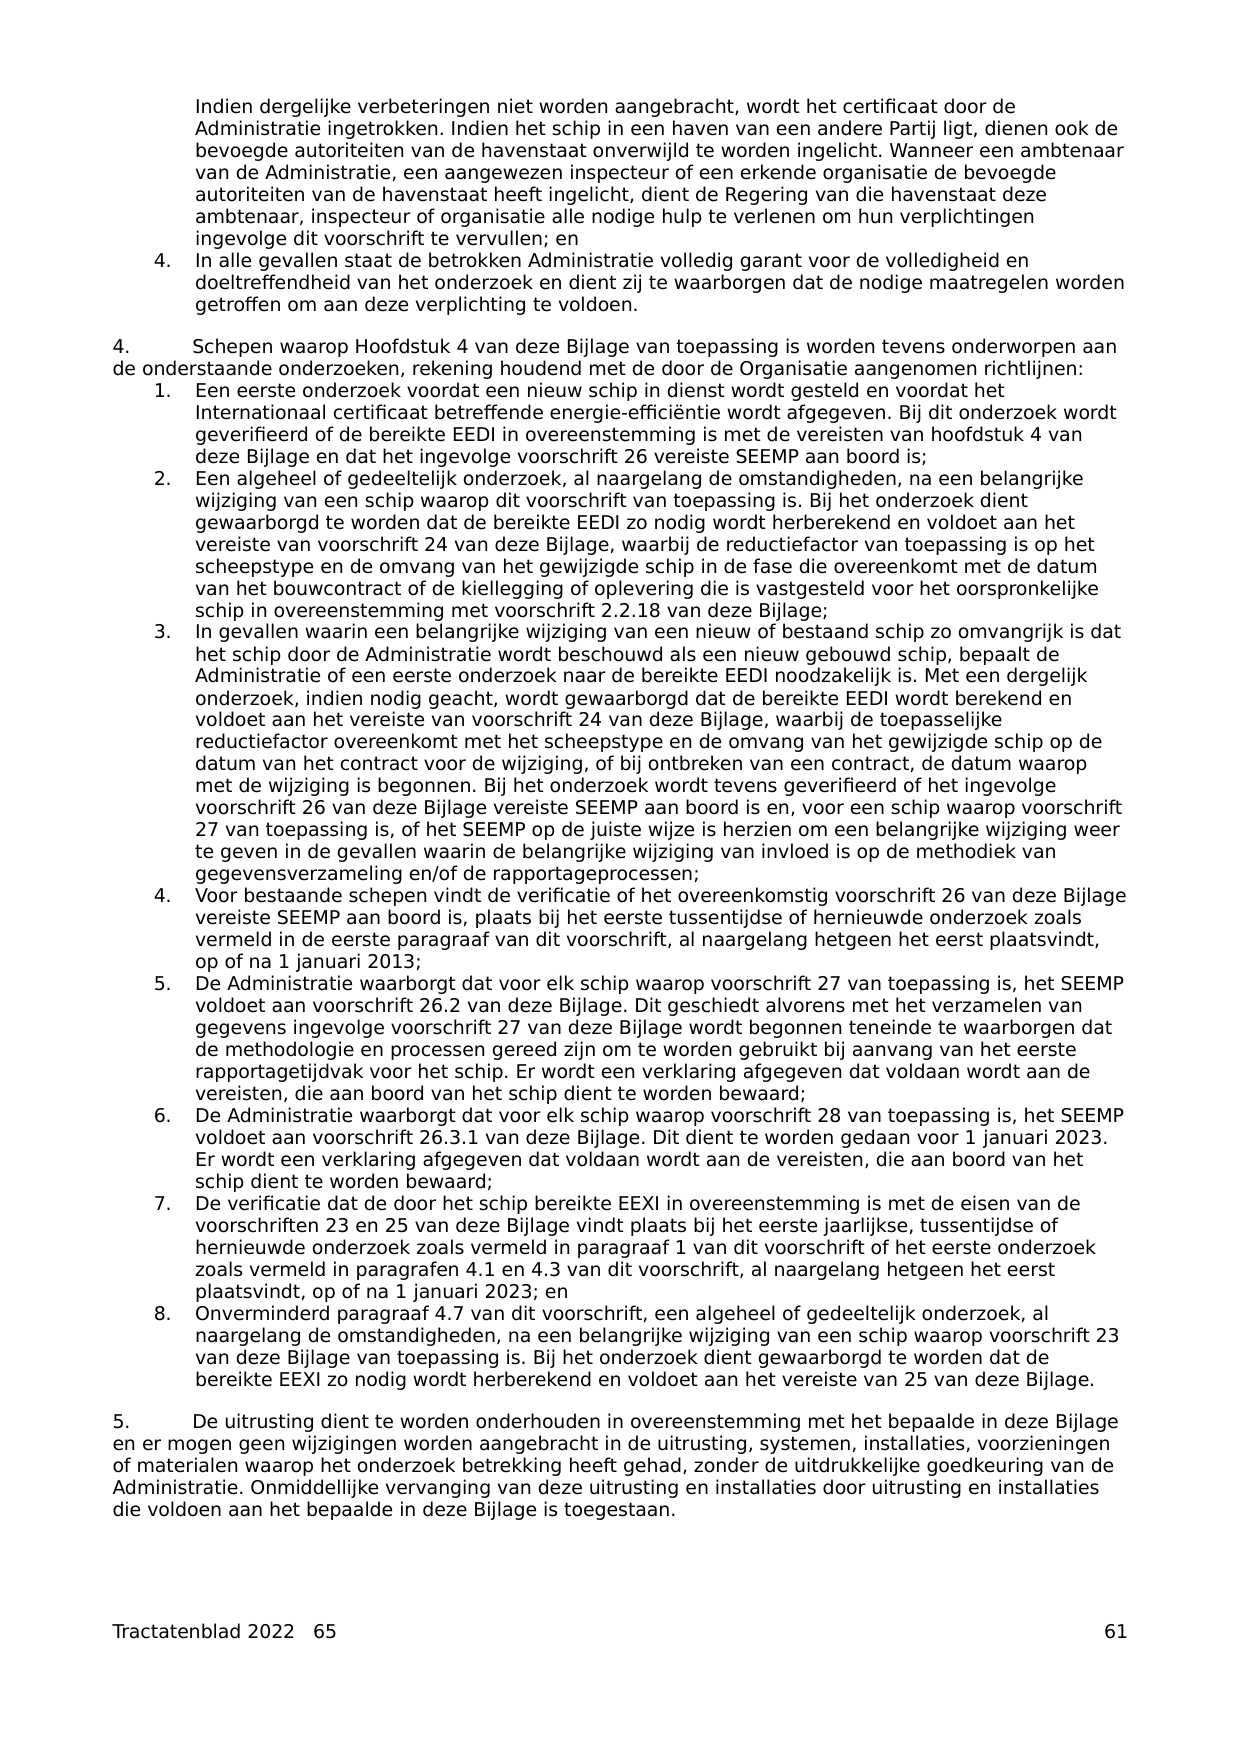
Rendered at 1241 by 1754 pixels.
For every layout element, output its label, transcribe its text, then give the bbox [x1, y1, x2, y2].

text 5. De uitrusting dient te worden onderhouden in overeenstemming met het bepaalde in deze Bijlage en er mogen geen wijzigingen worden aangebracht in de uitrusting, systemen, installaties, voorzieningen of materialen waarop het onderzoek betrekking heeft gehad, zonder de uitdrukkelijke goedkeuring van de Administratie. Onmiddellijke vervanging van deze uitrusting en installaties door uitrusting en installaties die voldoen aan het bepaalde in deze Bijlage is toegestaan. [112, 1411, 1128, 1521]
text 5. De Administratie waarborgt dat voor elk schip waarop voorschrift 27 van toepassing is, het SEEMP voldoet aan voorschrift 26.2 van deze Bijlage. Dit geschiedt alvorens met het verzamelen van gegevens ingevolge voorschrift 27 van deze Bijlage wordt begonnen teneinde te waarborgen dat de methodologie en processen gereed zijn om te worden gebruikt bij aanvang van het eerste rapportagetijdvak voor het schip. Er wordt een verklaring afgegeven dat voldaan wordt aan de vereisten, die aan boord van het schip dient te worden bewaard; [153, 973, 1128, 1105]
text Indien dergelijke verbeteringen niet worden aangebracht, wordt het certificaat door de Administratie ingetrokken. Indien het schip in een haven van een andere Partij ligt, dienen ook de bevoegde autoriteiten van de havenstaat onverwijld te worden ingelicht. Wanneer een ambtenaar van de Administratie, een aangewezen inspecteur of een erkende organisatie de bevoegde autoriteiten van de havenstaat heeft ingelicht, dient de Regering van die havenstaat deze ambtenaar, inspecteur of organisatie alle nodige hulp te verlenen om hun verplichtingen ingevolge dit voorschrift te vervullen; en [153, 96, 1128, 250]
text 4. In alle gevallen staat de betrokken Administratie volledig garant voor de volledigheid en doeltreffendheid van het onderzoek en dient zij te waarborgen dat de nodige maatregelen worden getroffen om aan deze verplichting te voldoen. [153, 250, 1128, 316]
text 1. Een eerste onderzoek voordat een nieuw schip in dienst wordt gesteld en voordat het Internationaal certificaat betreffende energie-efficiëntie wordt afgegeven. Bij dit onderzoek wordt geverifieerd of de bereikte EEDI in overeenstemming is met de vereisten van hoofdstuk 4 van deze Bijlage en dat het ingevolge voorschrift 26 vereiste SEEMP aan boord is; [153, 380, 1128, 468]
text 8. Onverminderd paragraaf 4.7 van dit voorschrift, een algeheel of gedeeltelijk onderzoek, al naargelang de omstandigheden, na een belangrijke wijziging van een schip waarop voorschrift 23 van deze Bijlage van toepassing is. Bij het onderzoek dient gewaarborgd te worden dat de bereikte EEXI zo nodig wordt herberekend en voldoet aan het vereiste van 25 van deze Bijlage. [153, 1303, 1128, 1391]
text 4. Voor bestaande schepen vindt de verificatie of het overeenkomstig voorschrift 26 van deze Bijlage vereiste SEEMP aan boord is, plaats bij het eerste tussentijdse of hernieuwde onderzoek zoals vermeld in de eerste paragraaf van dit voorschrift, al naargelang hetgeen het eerst plaatsvindt, op of na 1 januari 2013; [153, 885, 1128, 973]
text 7. De verificatie dat de door het schip bereikte EEXI in overeenstemming is met de eisen van de voorschriften 23 en 25 van deze Bijlage vindt plaats bij het eerste jaarlijkse, tussentijdse of hernieuwde onderzoek zoals vermeld in paragraaf 1 van dit voorschrift of het eerste onderzoek zoals vermeld in paragrafen 4.1 en 4.3 van dit voorschrift, al naargelang hetgeen het eerst plaatsvindt, op of na 1 januari 2023; en [153, 1193, 1128, 1303]
text 4. Schepen waarop Hoofdstuk 4 van deze Bijlage van toepassing is worden tevens onderworpen aan de onderstaande onderzoeken, rekening houdend met de door de Organisatie aangenomen richtlijnen: [112, 336, 1128, 380]
text 2. Een algeheel of gedeeltelijk onderzoek, al naargelang de omstandigheden, na een belangrijke wijziging van een schip waarop dit voorschrift van toepassing is. Bij het onderzoek dient gewaarborgd te worden dat de bereikte EEDI zo nodig wordt herberekend en voldoet aan het vereiste van voorschrift 24 van deze Bijlage, waarbij de reductiefactor van toepassing is op het scheepstype en de omvang van het gewijzigde schip in de fase die overeenkomt met de datum van het bouwcontract of de kiellegging of oplevering die is vastgesteld voor het oorspronkelijke schip in overeenstemming met voorschrift 2.2.18 van deze Bijlage; [153, 468, 1128, 621]
text 6. De Administratie waarborgt dat voor elk schip waarop voorschrift 28 van toepassing is, het SEEMP voldoet aan voorschrift 26.3.1 van deze Bijlage. Dit dient te worden gedaan voor 1 januari 2023. Er wordt een verklaring afgegeven dat voldaan wordt aan de vereisten, die aan boord van het schip dient te worden bewaard; [153, 1105, 1128, 1193]
text 3. In gevallen waarin een belangrijke wijziging van een nieuw of bestaand schip zo omvangrijk is dat het schip door de Administratie wordt beschouwd als een nieuw gebouwd schip, bepaalt de Administratie of een eerste onderzoek naar de bereikte EEDI noodzakelijk is. Met een dergelijk onderzoek, indien nodig geacht, wordt gewaarborgd dat de bereikte EEDI wordt berekend en voldoet aan het vereiste van voorschrift 24 van deze Bijlage, waarbij de toepasselijke reductiefactor overeenkomt met het scheepstype en de omvang van het gewijzigde schip op de datum van het contract voor de wijziging, of bij ontbreken van een contract, de datum waarop met de wijziging is begonnen. Bij het onderzoek wordt tevens geverifieerd of het ingevolge voorschrift 26 van deze Bijlage vereiste SEEMP aan boord is en, voor een schip waarop voorschrift 27 van toepassing is, of het SEEMP op de juiste wijze is herzien om een belangrijke wijziging weer te geven in de gevallen waarin de belangrijke wijziging van invloed is op de methodiek van gegevensverzameling en/of de rapportageprocessen; [153, 621, 1128, 885]
